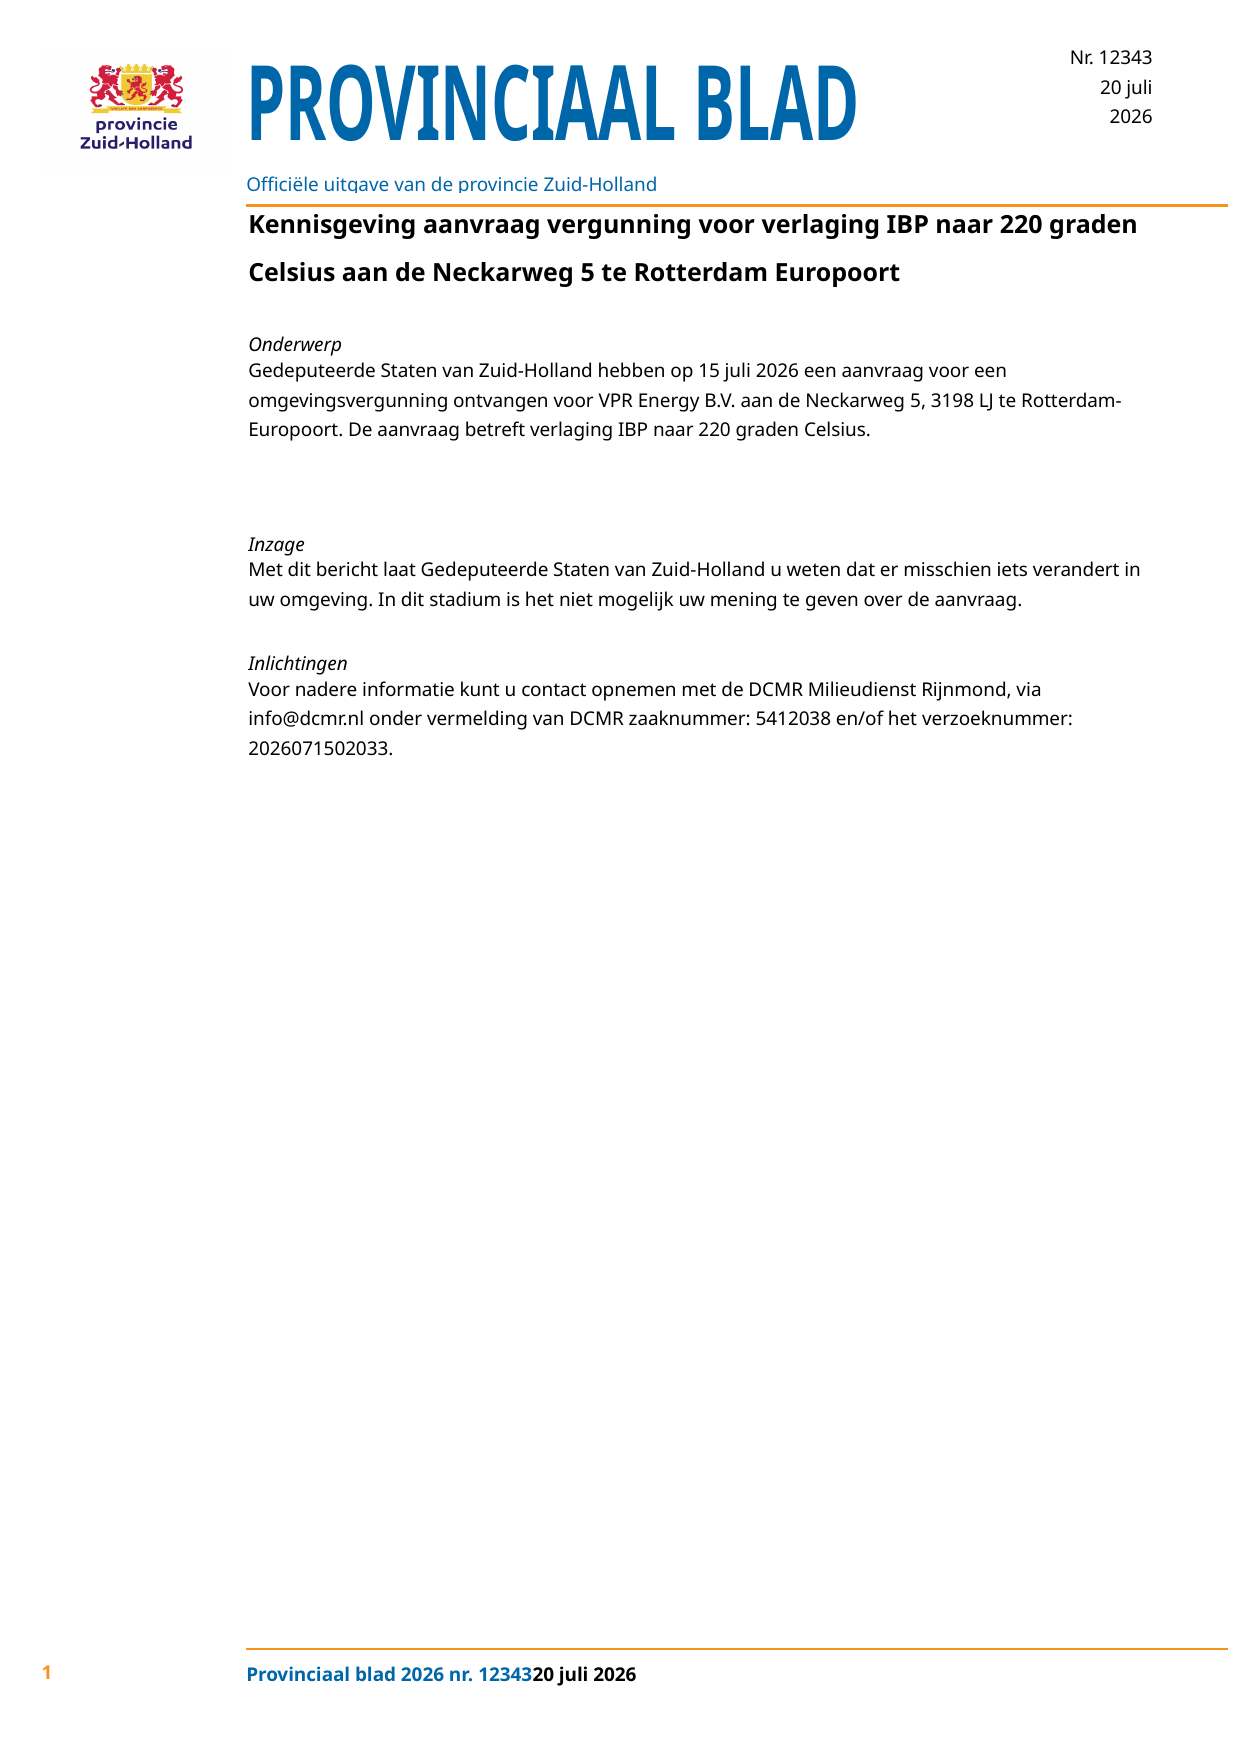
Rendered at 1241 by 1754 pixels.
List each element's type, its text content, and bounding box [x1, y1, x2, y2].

picture [41, 47, 231, 172]
text Kennisgeving aanvraag vergunning voor verlaging IBP naar 220 graden Celsius aan de Neckarweg 5 te Rotterdam Europoort [248, 207, 1152, 288]
text Voor nadere informatie kunt u contact opnemen met de DCMR Milieudienst Rijnmond, via info@dcmr.nl onder vermelding van DCMR zaaknummer: 5412038 en/of het verzoeknummer: 2026071502033. [248, 676, 1152, 761]
text Gedeputeerde Staten van Zuid-Holland hebben op 15 juli 2026 een aanvraag voor een omgevingsvergunning ontvangen voor VPR Energy B.V. aan de Neckarweg 5, 3198 LJ te Rotterdam-Europoort. De aanvraag betreft verlaging IBP naar 220 graden Celsius. [248, 357, 1152, 442]
text Met dit bericht laat Gedeputeerde Staten van Zuid-Holland u weten dat er misschien iets verandert in uw omgeving. In dit stadium is het niet mogelijk uw mening te geven over de aanvraag. [248, 556, 1152, 612]
text Inzage [248, 531, 1152, 556]
text Onderwerp [248, 331, 1152, 357]
text Inlichtingen [248, 650, 1152, 676]
